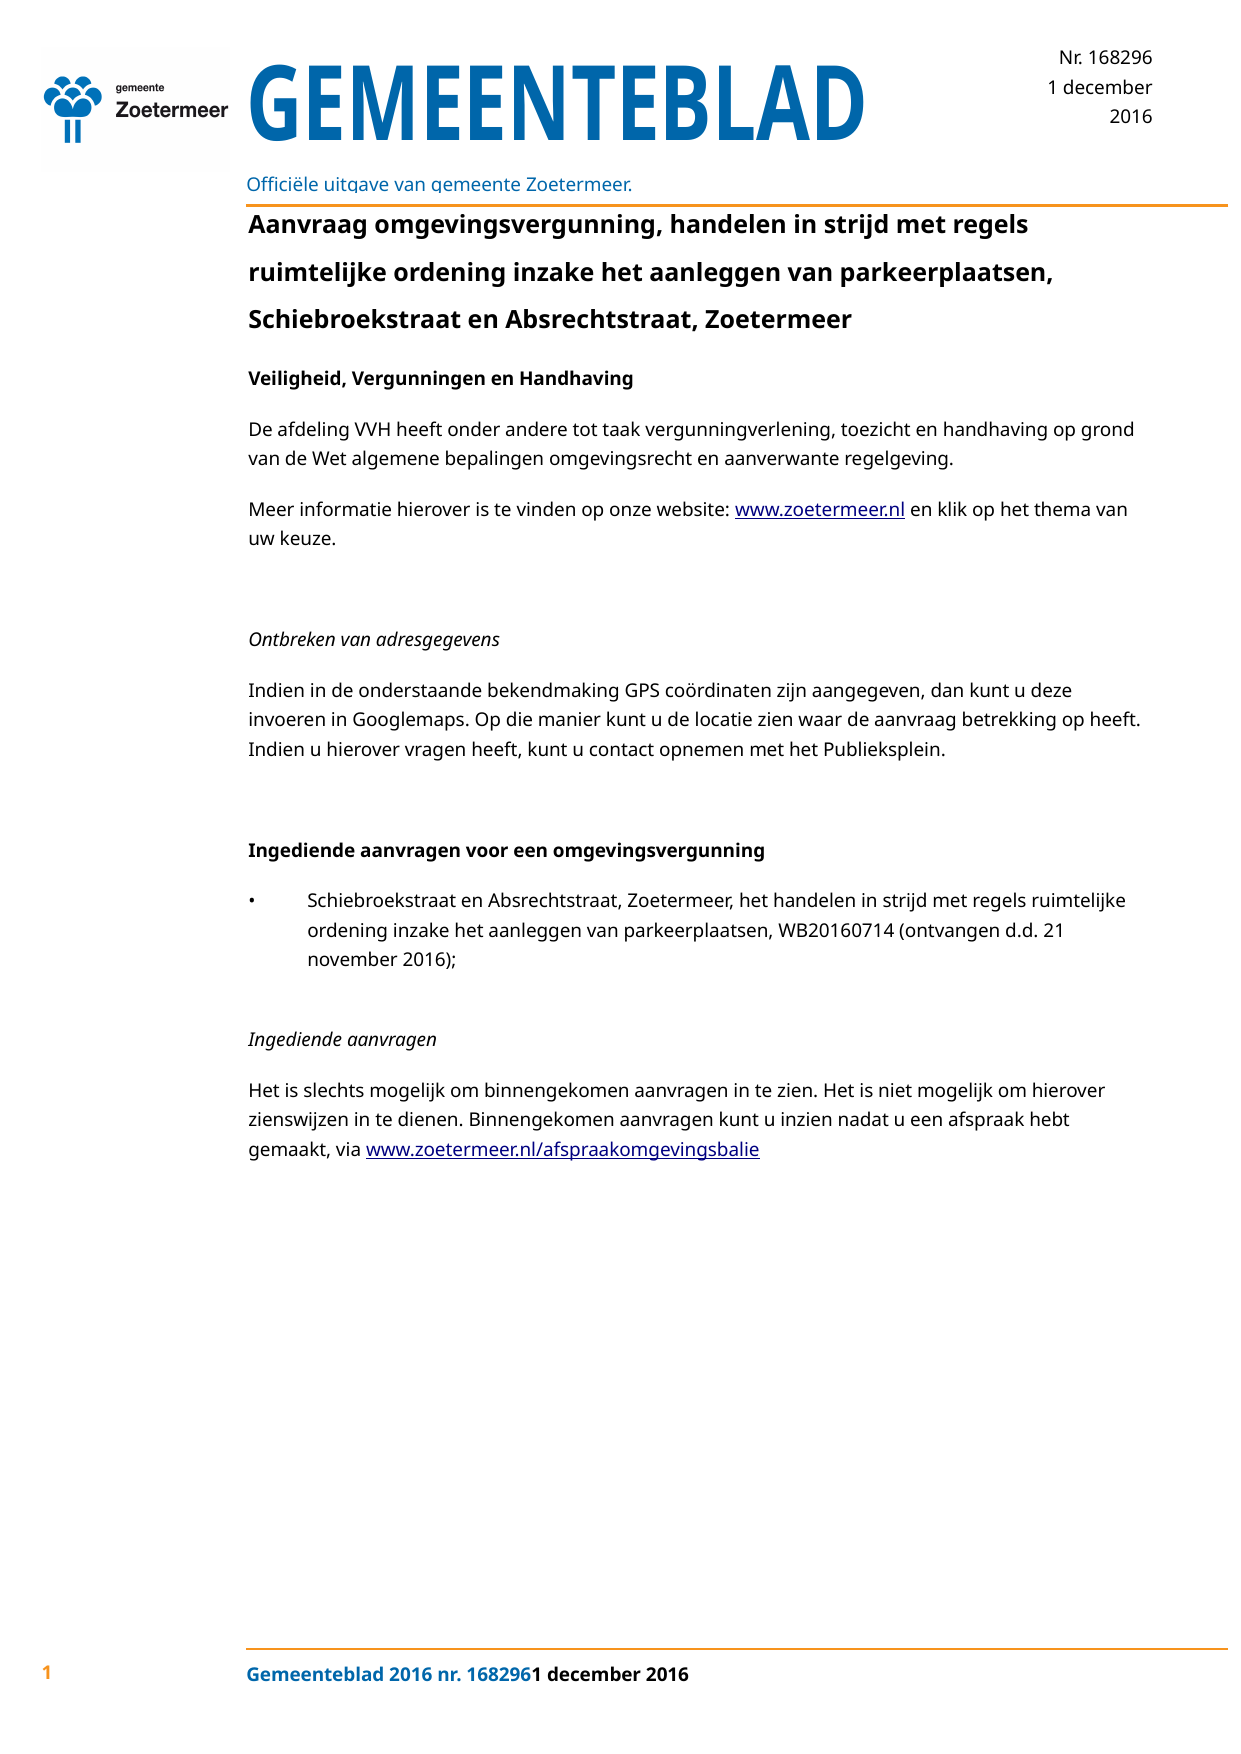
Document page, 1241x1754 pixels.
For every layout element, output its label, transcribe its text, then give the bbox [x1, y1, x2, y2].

text Meer informatie hierover is te vinden op onze website: www.zoetermeer.nl en klik op het thema van uw keuze. [248, 496, 1152, 551]
text Aanvraag omgevingsvergunning, handelen in strijd met regels ruimtelijke ordening inzake het aanleggen van parkeerplaatsen, Schiebroekstraat en Absrechtstraat, Zoetermeer [248, 207, 1152, 336]
text Veiligheid, Vergunningen en Handhaving [248, 366, 1152, 391]
picture [41, 47, 231, 172]
list Schiebroekstraat en Absrechtstraat, Zoetermeer, het handelen in strijd met regels ruimtelijke ordening inzake het aanleggen van parkeerplaatsen, WB20160714 (ontvangen d.d. 21 november 2016); [248, 887, 1152, 972]
text Het is slechts mogelijk om binnengekomen aanvragen in te zien. Het is niet mogelijk om hierover zienswijzen in te dienen. Binnengekomen aanvragen kunt u inzien nadat u een afspraak hebt gemaakt, via www.zoetermeer.nl/afspraakomgevingsbalie [248, 1077, 1152, 1162]
text Indien in de onderstaande bekendmaking GPS coördinaten zijn aangegeven, dan kunt u deze invoeren in Googlemaps. Op die manier kunt u de locatie zien waar de aanvraag betrekking op heeft. Indien u hierover vragen heeft, kunt u contact opnemen met het Publieksplein. [248, 677, 1152, 762]
text Ingediende aanvragen [248, 1026, 1152, 1052]
text De afdeling VVH heeft onder andere tot taak vergunningverlening, toezicht en handhaving op grond van de Wet algemene bepalingen omgevingsrecht en aanverwante regelgeving. [248, 416, 1152, 471]
text Ontbreken van adresgegevens [248, 626, 1152, 652]
text Ingediende aanvragen voor een omgevingsvergunning [248, 837, 1152, 862]
